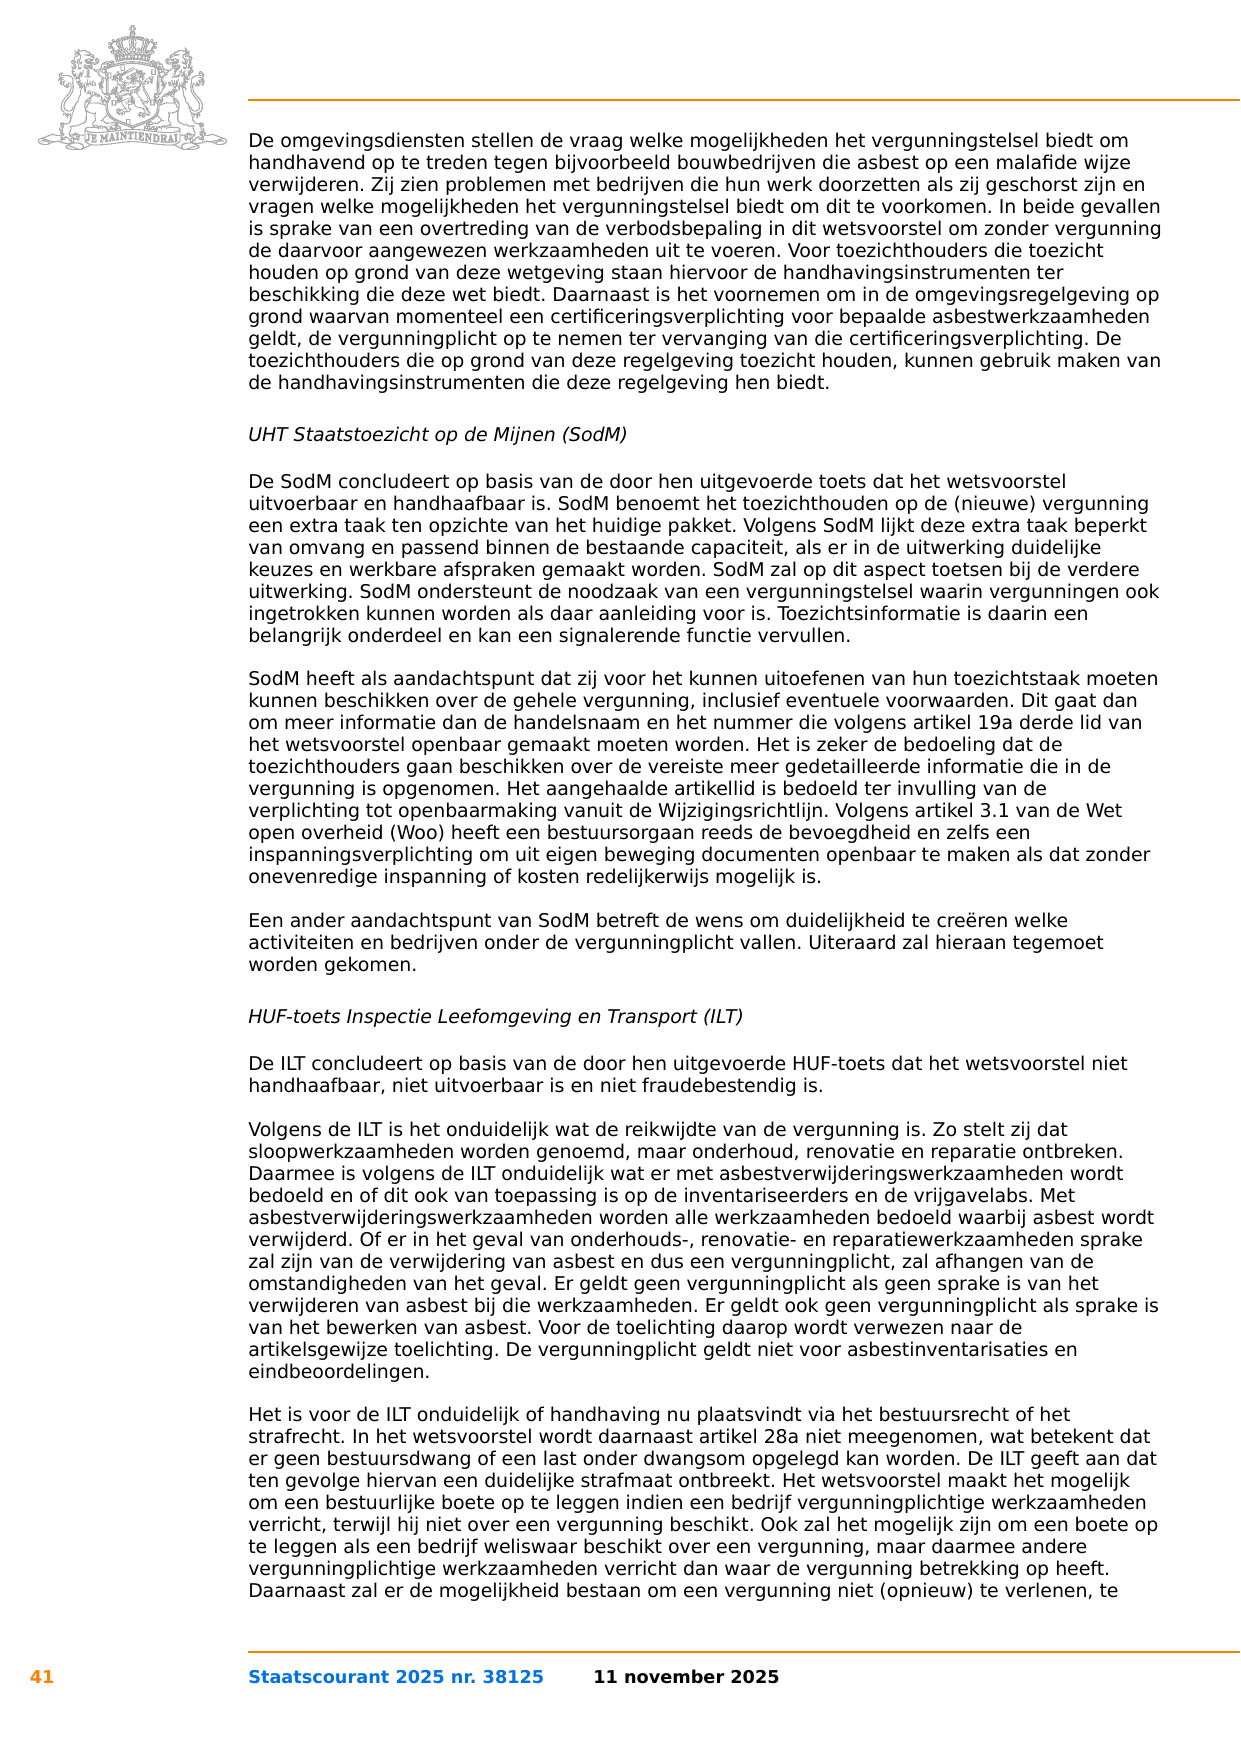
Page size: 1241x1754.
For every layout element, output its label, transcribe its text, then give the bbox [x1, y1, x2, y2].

text Het is voor de ILT onduidelijk of handhaving nu plaatsvindt via het bestuursrecht of het strafrecht. In het wetsvoorstel wordt daarnaast artikel 28a niet meegenomen, wat betekent dat er geen bestuursdwang of een last onder dwangsom opgelegd kan worden. De ILT geeft aan dat ten gevolge hiervan een duidelijke strafmaat ontbreekt. Het wetsvoorstel maakt het mogelijk om een bestuurlijke boete op te leggen indien een bedrijf vergunningplichtige werkzaamheden verricht, terwijl hij niet over een vergunning beschikt. Ook zal het mogelijk zijn om een boete op te leggen als een bedrijf weliswaar beschikt over een vergunning, maar daarmee andere vergunningplichtige werkzaamheden verricht dan waar de vergunning betrekking op heeft. Daarnaast zal er de mogelijkheid bestaan om een vergunning niet (opnieuw) te verlenen, te [248, 1404, 1163, 1602]
text De ILT concludeert op basis van de door hen uitgevoerde HUF-toets dat het wetsvoorstel niet handhaafbaar, niet uitvoerbaar is en niet fraudebestendig is. [248, 1053, 1163, 1097]
text De omgevingsdiensten stellen de vraag welke mogelijkheden het vergunningstelsel biedt om handhavend op te treden tegen bijvoorbeeld bouwbedrijven die asbest op een malafide wijze verwijderen. Zij zien problemen met bedrijven die hun werk doorzetten als zij geschorst zijn en vragen welke mogelijkheden het vergunningstelsel biedt om dit te voorkomen. In beide gevallen is sprake van een overtreding van de verbodsbepaling in dit wetsvoorstel om zonder vergunning de daarvoor aangewezen werkzaamheden uit te voeren. Voor toezichthouders die toezicht houden op grond van deze wetgeving staan hiervoor de handhavingsinstrumenten ter beschikking die deze wet biedt. Daarnaast is het voornemen om in de omgevingsregelgeving op grond waarvan momenteel een certificeringsverplichting voor bepaalde asbestwerkzaamheden geldt, de vergunningplicht op te nemen ter vervanging van die certificeringsverplichting. De toezichthouders die op grond van deze regelgeving toezicht houden, kunnen gebruik maken van de handhavingsinstrumenten die deze regelgeving hen biedt. [248, 130, 1163, 394]
text Volgens de ILT is het onduidelijk wat de reikwijdte van de vergunning is. Zo stelt zij dat sloopwerkzaamheden worden genoemd, maar onderhoud, renovatie en reparatie ontbreken. Daarmee is volgens de ILT onduidelijk wat er met asbestverwijderingswerkzaamheden wordt bedoeld en of dit ook van toepassing is op de inventariseerders en de vrijgavelabs. Met asbestverwijderingswerkzaamheden worden alle werkzaamheden bedoeld waarbij asbest wordt verwijderd. Of er in het geval van onderhouds-, renovatie- en reparatiewerkzaamheden sprake zal zijn van de verwijdering van asbest en dus een vergunningplicht, zal afhangen van de omstandigheden van het geval. Er geldt geen vergunningplicht als geen sprake is van het verwijderen van asbest bij die werkzaamheden. Er geldt ook geen vergunningplicht als sprake is van het bewerken van asbest. Voor de toelichting daarop wordt verwezen naar de artikelsgewijze toelichting. De vergunningplicht geldt niet voor asbestinventarisaties en eindbeoordelingen. [248, 1119, 1163, 1382]
text Een ander aandachtspunt van SodM betreft de wens om duidelijkheid te creëren welke activiteiten en bedrijven onder de vergunningplicht vallen. Uiteraard zal hieraan tegemoet worden gekomen. [248, 910, 1163, 976]
subtitle HUF-toets Inspectie Leefomgeving en Transport (ILT) [248, 1006, 1163, 1028]
text De SodM concludeert op basis van de door hen uitgevoerde toets dat het wetsvoorstel uitvoerbaar en handhaafbaar is. SodM benoemt het toezichthouden op de (nieuwe) vergunning een extra taak ten opzichte van het huidige pakket. Volgens SodM lijkt deze extra taak beperkt van omvang en passend binnen de bestaande capaciteit, als er in de uitwerking duidelijke keuzes en werkbare afspraken gemaakt worden. SodM zal op dit aspect toetsen bij de verdere uitwerking. SodM ondersteunt de noodzaak van een vergunningstelsel waarin vergunningen ook ingetrokken kunnen worden als daar aanleiding voor is. Toezichtsinformatie is daarin een belangrijk onderdeel en kan een signalerende functie vervullen. [248, 471, 1163, 646]
text SodM heeft als aandachtspunt dat zij voor het kunnen uitoefenen van hun toezichtstaak moeten kunnen beschikken over de gehele vergunning, inclusief eventuele voorwaarden. Dit gaat dan om meer informatie dan de handelsnaam en het nummer die volgens artikel 19a derde lid van het wetsvoorstel openbaar gemaakt moeten worden. Het is zeker de bedoeling dat de toezichthouders gaan beschikken over de vereiste meer gedetailleerde informatie die in de vergunning is opgenomen. Het aangehaalde artikellid is bedoeld ter invulling van de verplichting tot openbaarmaking vanuit de Wijzigingsrichtlijn. Volgens artikel 3.1 van de Wet open overheid (Woo) heeft een bestuursorgaan reeds de bevoegdheid en zelfs een inspanningsverplichting om uit eigen beweging documenten openbaar te maken als dat zonder onevenredige inspanning of kosten redelijkerwijs mogelijk is. [248, 668, 1163, 888]
picture [38, 25, 227, 150]
subtitle UHT Staatstoezicht op de Mijnen (SodM) [248, 424, 1163, 446]
